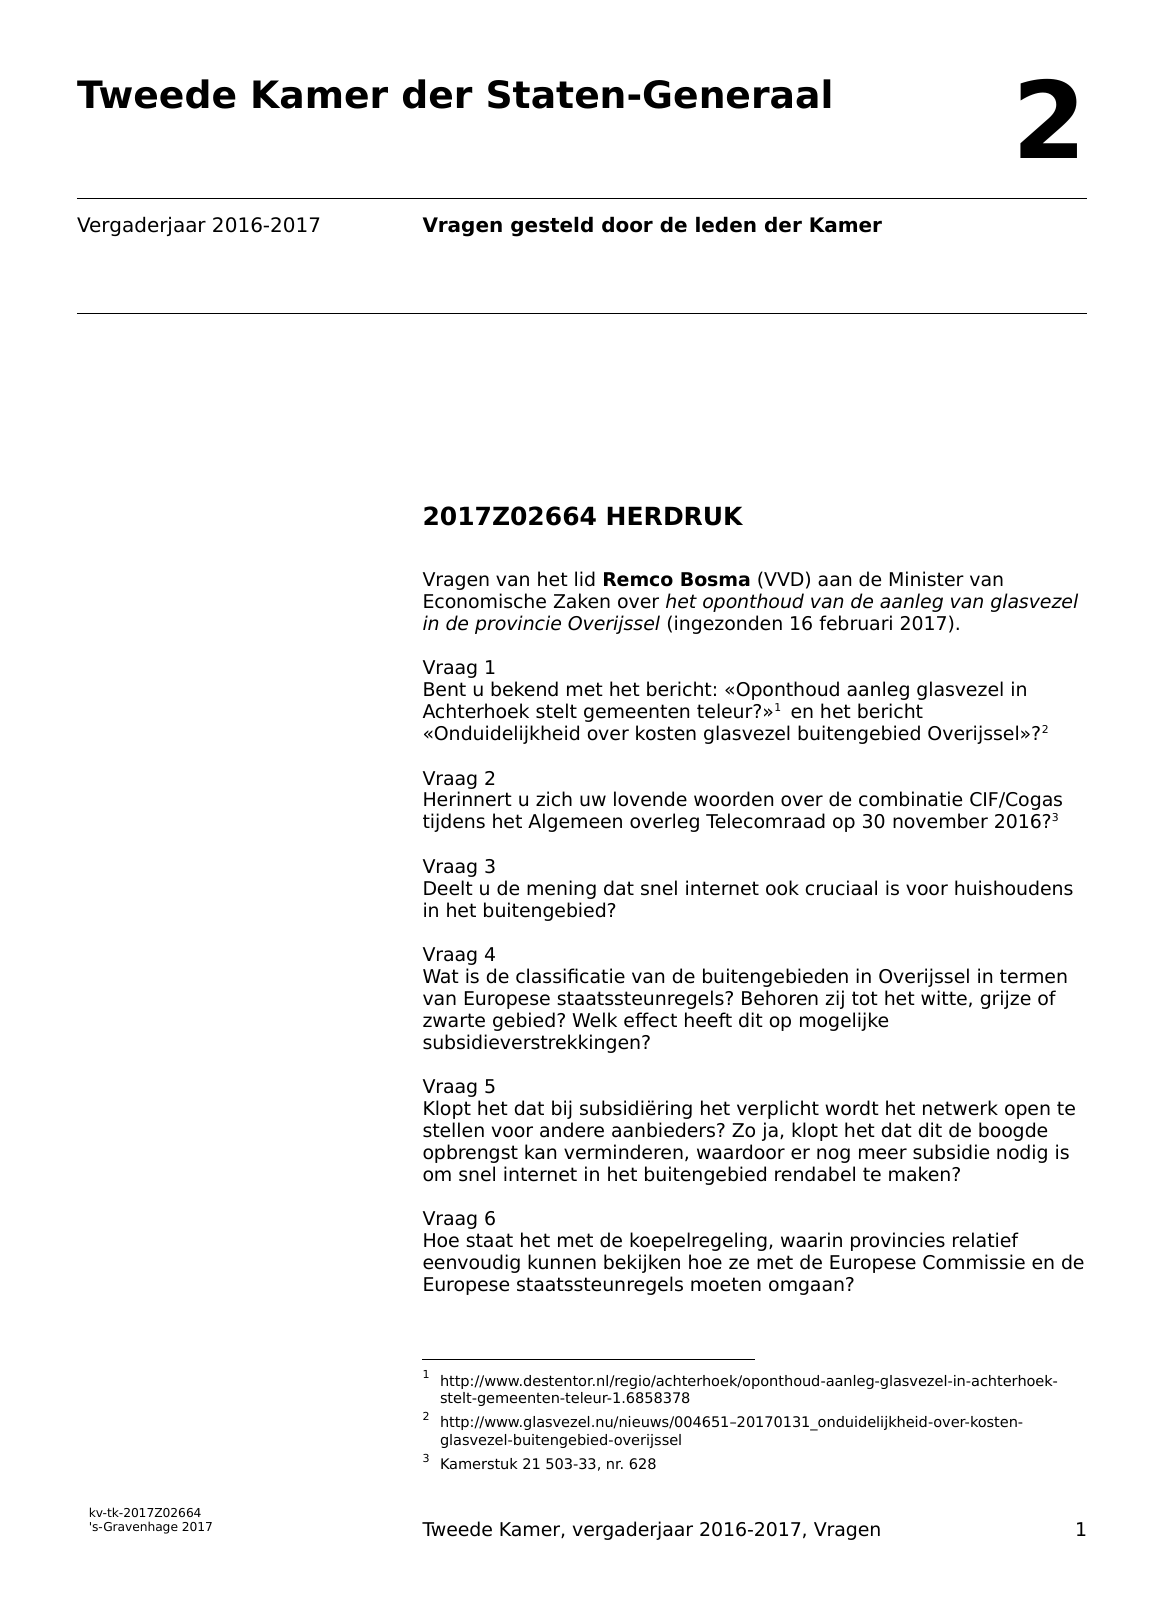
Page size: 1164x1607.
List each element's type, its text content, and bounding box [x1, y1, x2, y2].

text Vraag 4 [422, 944, 1087, 966]
table_header Tweede Kamer der Staten-Generaal [77, 59, 886, 198]
text kv-tk-2017Z02664 [88, 1506, 323, 1520]
text Vragen van het lid Remco Bosma (VVD) aan de Minister van Economische Zaken over het oponthoud van de aanleg van glasvezel in de provincie Overijssel (ingezonden 16 februari 2017). [422, 569, 1087, 635]
text Vraag 5 [422, 1076, 1087, 1098]
table_header 2 [886, 59, 1087, 198]
text http://www.destentor.nl/regio/achterhoek/oponthoud-aanleg-glasvezel-in-achterhoek-stelt-gemeenten-teleur-1.6858378 [422, 1368, 1087, 1407]
text Bent u bekend met het bericht: «Oponthoud aanleg glasvezel in Achterhoek stelt gemeenten teleur?» en het bericht «Onduidelijkheid over kosten glasvezel buitengebied Overijssel»? [422, 679, 1087, 745]
text 's-Gravenhage 2017 [88, 1520, 323, 1534]
text Deelt u de mening dat snel internet ook cruciaal is voor huishoudens in het buitengebied? [422, 877, 1087, 921]
text Herinnert u zich uw lovende woorden over de combinatie CIF/Cogas tijdens het Algemeen overleg Telecomraad op 30 november 2016? [422, 789, 1087, 833]
text Hoe staat het met de koepelregeling, waarin provincies relatief eenvoudig kunnen bekijken hoe ze met de Europese Commissie en de Europese staatssteunregels moeten omgaan? [422, 1230, 1087, 1296]
text Kamerstuk 21 503-33, nr. 628 [422, 1452, 1087, 1474]
text http://www.glasvezel.nu/nieuws/004651–20170131_onduidelijkheid-over-kosten-glasvezel-buitengebied-overijssel [422, 1410, 1087, 1449]
table_cell Vragen gesteld door de leden der Kamer [422, 199, 1087, 313]
text Wat is de classificatie van de buitengebieden in Overijssel in termen van Europese staatssteunregels? Behoren zij tot het witte, grijze of zwarte gebied? Welk effect heeft dit op mogelijke subsidieverstrekkingen? [422, 966, 1087, 1053]
text Vraag 2 [422, 767, 1087, 789]
text Vraag 1 [422, 657, 1087, 679]
text Vraag 3 [422, 856, 1087, 877]
text Klopt het dat bij subsidiëring het verplicht wordt het netwerk open te stellen voor andere aanbieders? Zo ja, klopt het dat dit de boogde opbrengst kan verminderen, waardoor er nog meer subsidie nodig is om snel internet in het buitengebied rendabel te maken? [422, 1098, 1087, 1186]
text Vraag 6 [422, 1208, 1087, 1230]
text 2017Z02664 HERDRUK [422, 502, 1087, 531]
table_cell Vergaderjaar 2016-2017 [77, 199, 422, 313]
